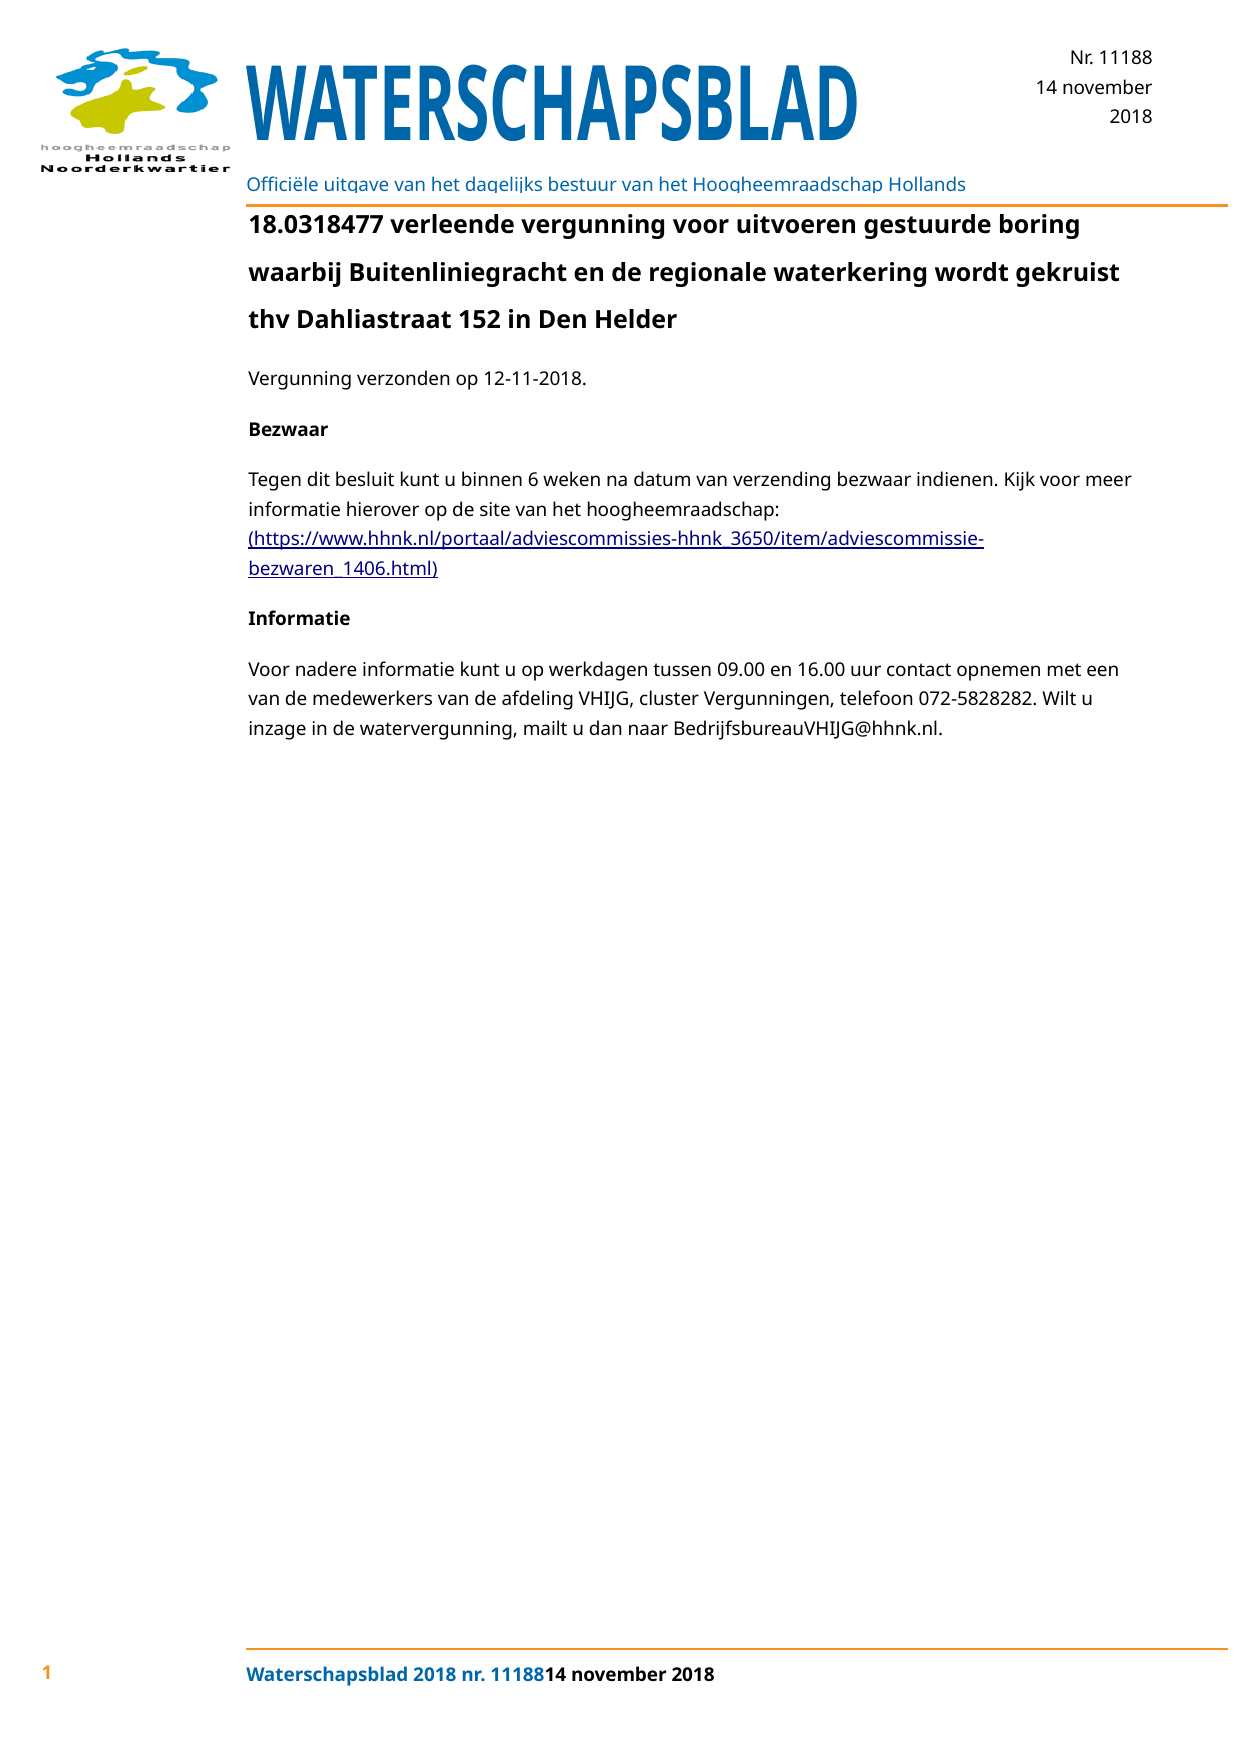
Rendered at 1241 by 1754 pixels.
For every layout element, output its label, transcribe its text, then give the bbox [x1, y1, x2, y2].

picture [41, 47, 231, 172]
text Voor nadere informatie kunt u op werkdagen tussen 09.00 en 16.00 uur contact opnemen met een van de medewerkers van de afdeling VHIJG, cluster Vergunningen, telefoon 072-5828282. Wilt u inzage in de watervergunning, mailt u dan naar BedrijfsbureauVHIJG@hhnk.nl. [248, 656, 1152, 741]
text Tegen dit besluit kunt u binnen 6 weken na datum van verzending bezwaar indienen. Kijk voor meer informatie hierover op de site van het hoogheemraadschap: (https://www.hhnk.nl/portaal/adviescommissies-hhnk_3650/item/adviescommissie-bezwaren_1406.html) [248, 466, 1152, 581]
text 18.0318477 verleende vergunning voor uitvoeren gestuurde boring waarbij Buitenliniegracht en de regionale waterkering wordt gekruist thv Dahliastraat 152 in Den Helder [248, 207, 1152, 336]
text Bezwaar [248, 416, 1152, 442]
text Informatie [248, 606, 1152, 631]
text Vergunning verzonden op 12-11-2018. [248, 366, 1152, 391]
